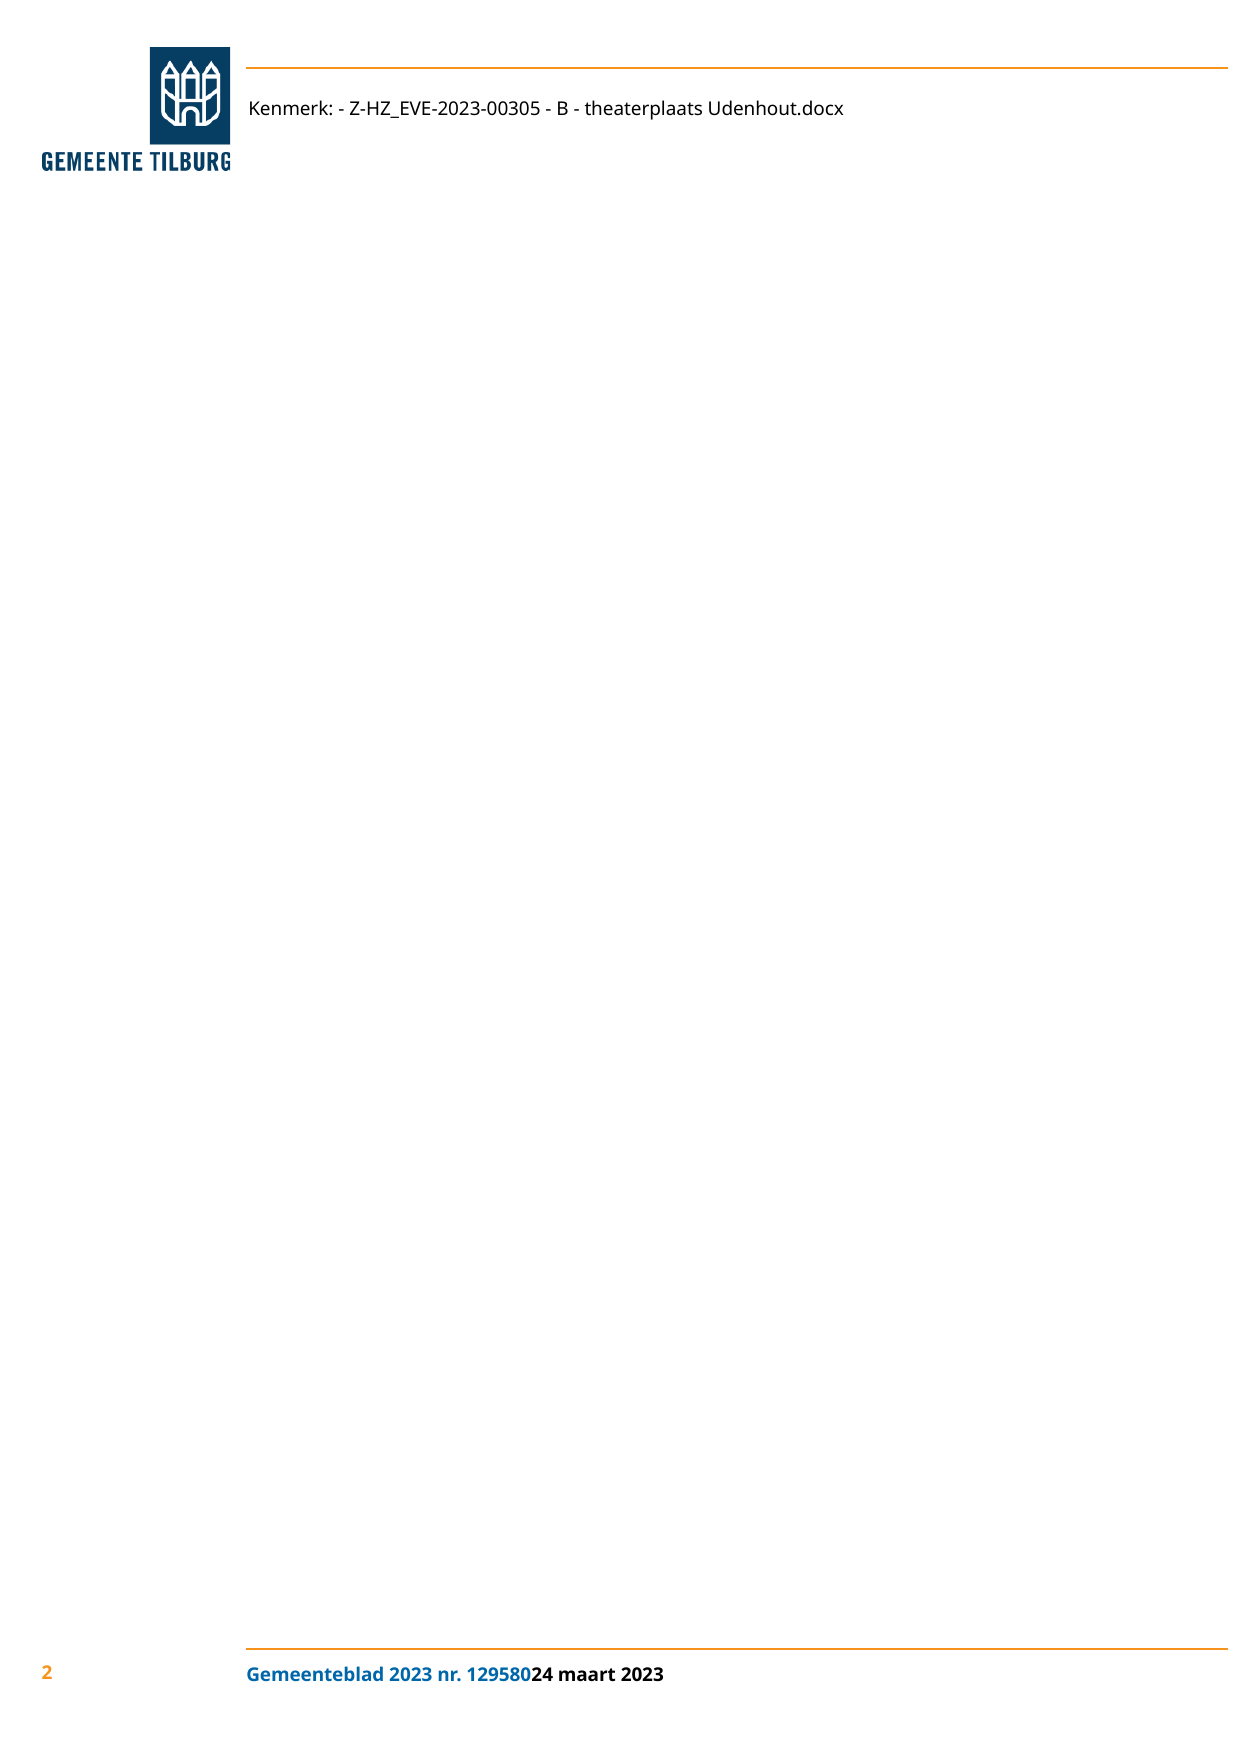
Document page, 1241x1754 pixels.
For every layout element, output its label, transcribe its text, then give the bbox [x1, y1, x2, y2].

picture [41, 47, 231, 172]
text Kenmerk: - Z-HZ_EVE-2023-00305 - B - theaterplaats Udenhout.docx [248, 95, 1152, 121]
